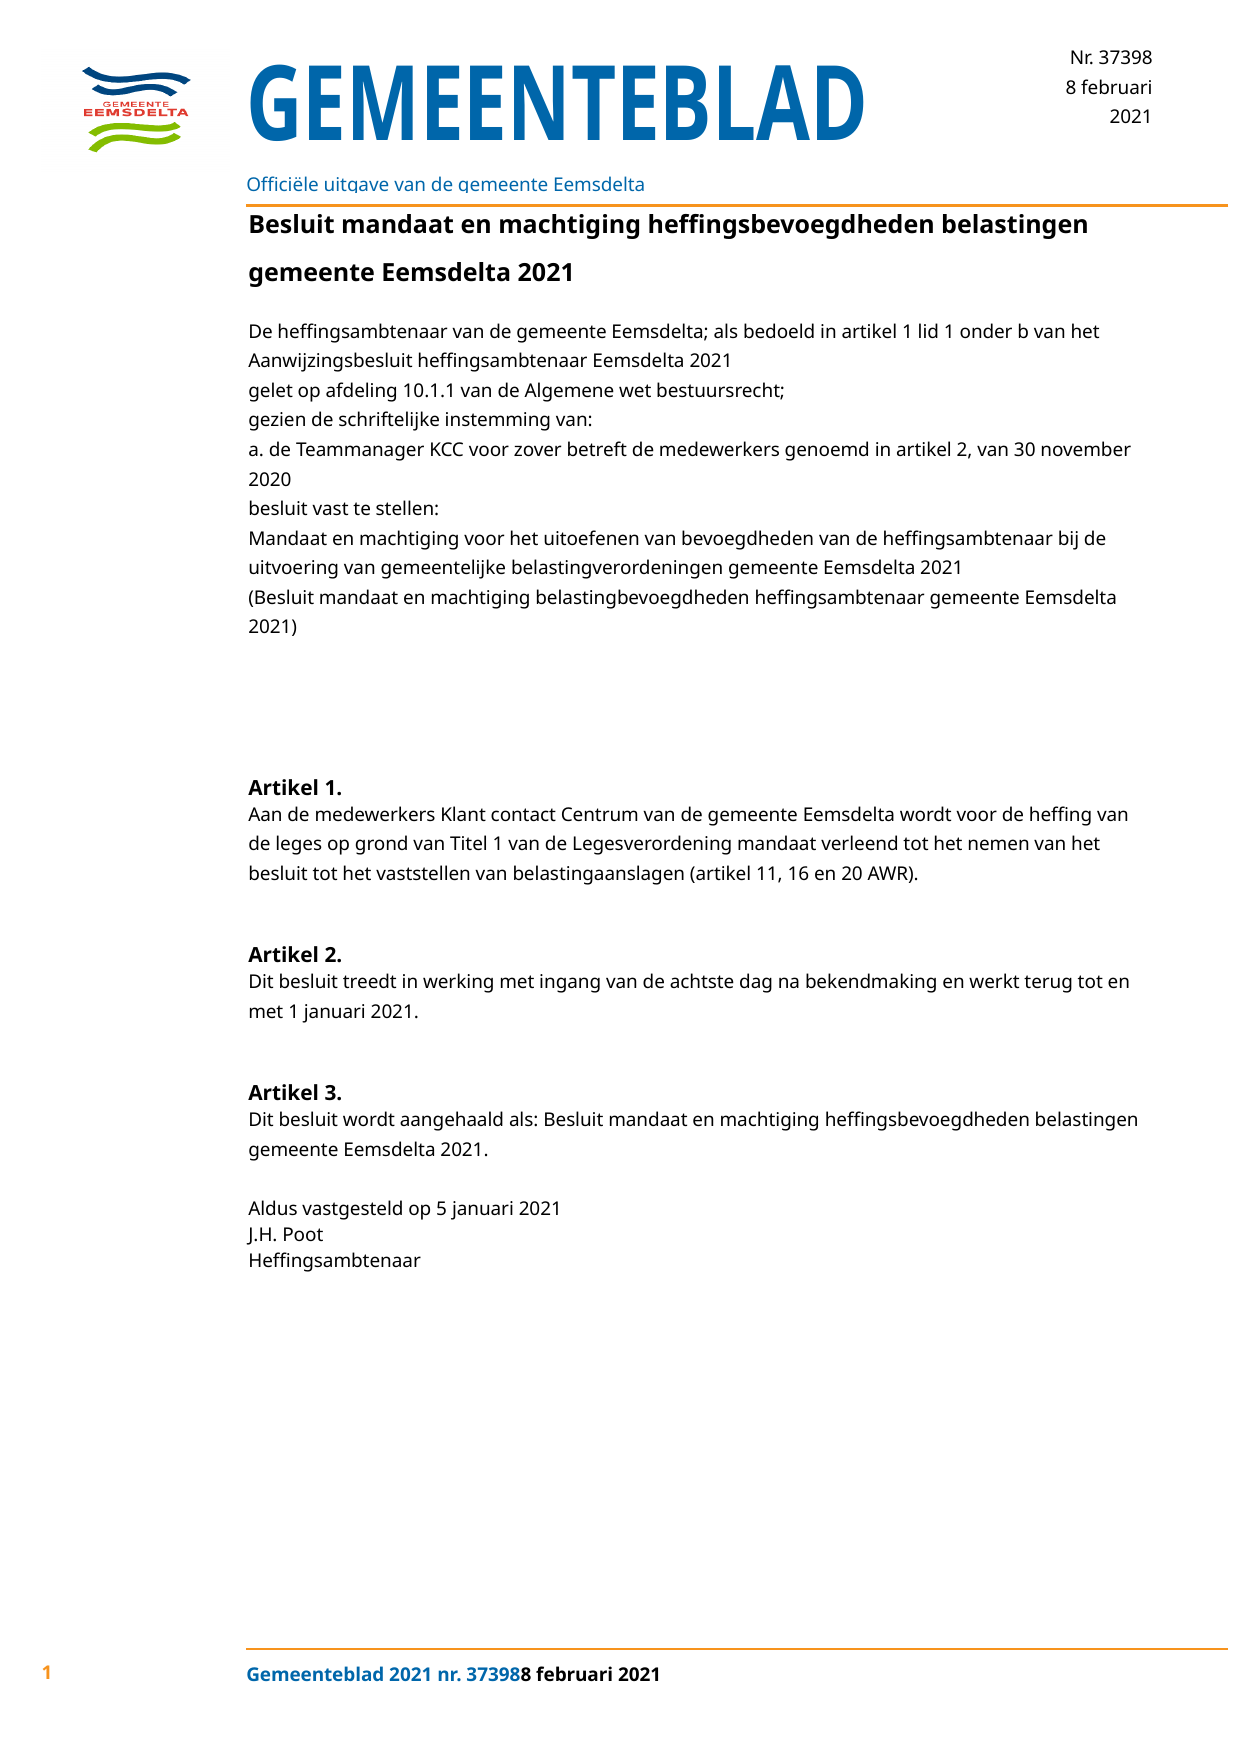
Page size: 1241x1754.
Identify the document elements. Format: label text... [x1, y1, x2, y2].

text Heffingsambtenaar [248, 1247, 1152, 1273]
text (Besluit mandaat en machtiging belastingbevoegdheden heffingsambtenaar gemeente Eemsdelta 2021) [248, 584, 1152, 639]
text Dit besluit treedt in werking met ingang van de achtste dag na bekendmaking en werkt terug tot en met 1 januari 2021. [248, 969, 1152, 1024]
text Artikel 1. [248, 773, 1152, 801]
text besluit vast te stellen: [248, 495, 1152, 521]
text Dit besluit wordt aangehaald als: Besluit mandaat en machtiging heffingsbevoegdheden belastingen gemeente Eemsdelta 2021. [248, 1107, 1152, 1162]
text Aan de medewerkers Klant contact Centrum van de gemeente Eemsdelta wordt voor de heffing van de leges op grond van Titel 1 van de Legesverordening mandaat verleend tot het nemen van het besluit tot het vaststellen van belastingaanslagen (artikel 11, 16 en 20 AWR). [248, 801, 1152, 886]
text gezien de schriftelijke instemming van: [248, 407, 1152, 432]
text Mandaat en machtiging voor het uitoefenen van bevoegdheden van de heffingsambtenaar bij de uitvoering van gemeentelijke belastingverordeningen gemeente Eemsdelta 2021 [248, 525, 1152, 580]
text Aldus vastgesteld op 5 januari 2021 [248, 1195, 1152, 1221]
text gelet op afdeling 10.1.1 van de Algemene wet bestuursrecht; [248, 377, 1152, 403]
text De heffingsambtenaar van de gemeente Eemsdelta; als bedoeld in artikel 1 lid 1 onder b van het Aanwijzingsbesluit heffingsambtenaar Eemsdelta 2021 [248, 318, 1152, 373]
picture [41, 47, 231, 172]
text Besluit mandaat en machtiging heffingsbevoegdheden belastingen gemeente Eemsdelta 2021 [248, 207, 1152, 288]
text a. de Teammanager KCC voor zover betreft de medewerkers genoemd in artikel 2, van 30 november 2020 [248, 436, 1152, 492]
text Artikel 3. [248, 1078, 1152, 1107]
text Artikel 2. [248, 940, 1152, 969]
text J.H. Poot [248, 1221, 1152, 1247]
